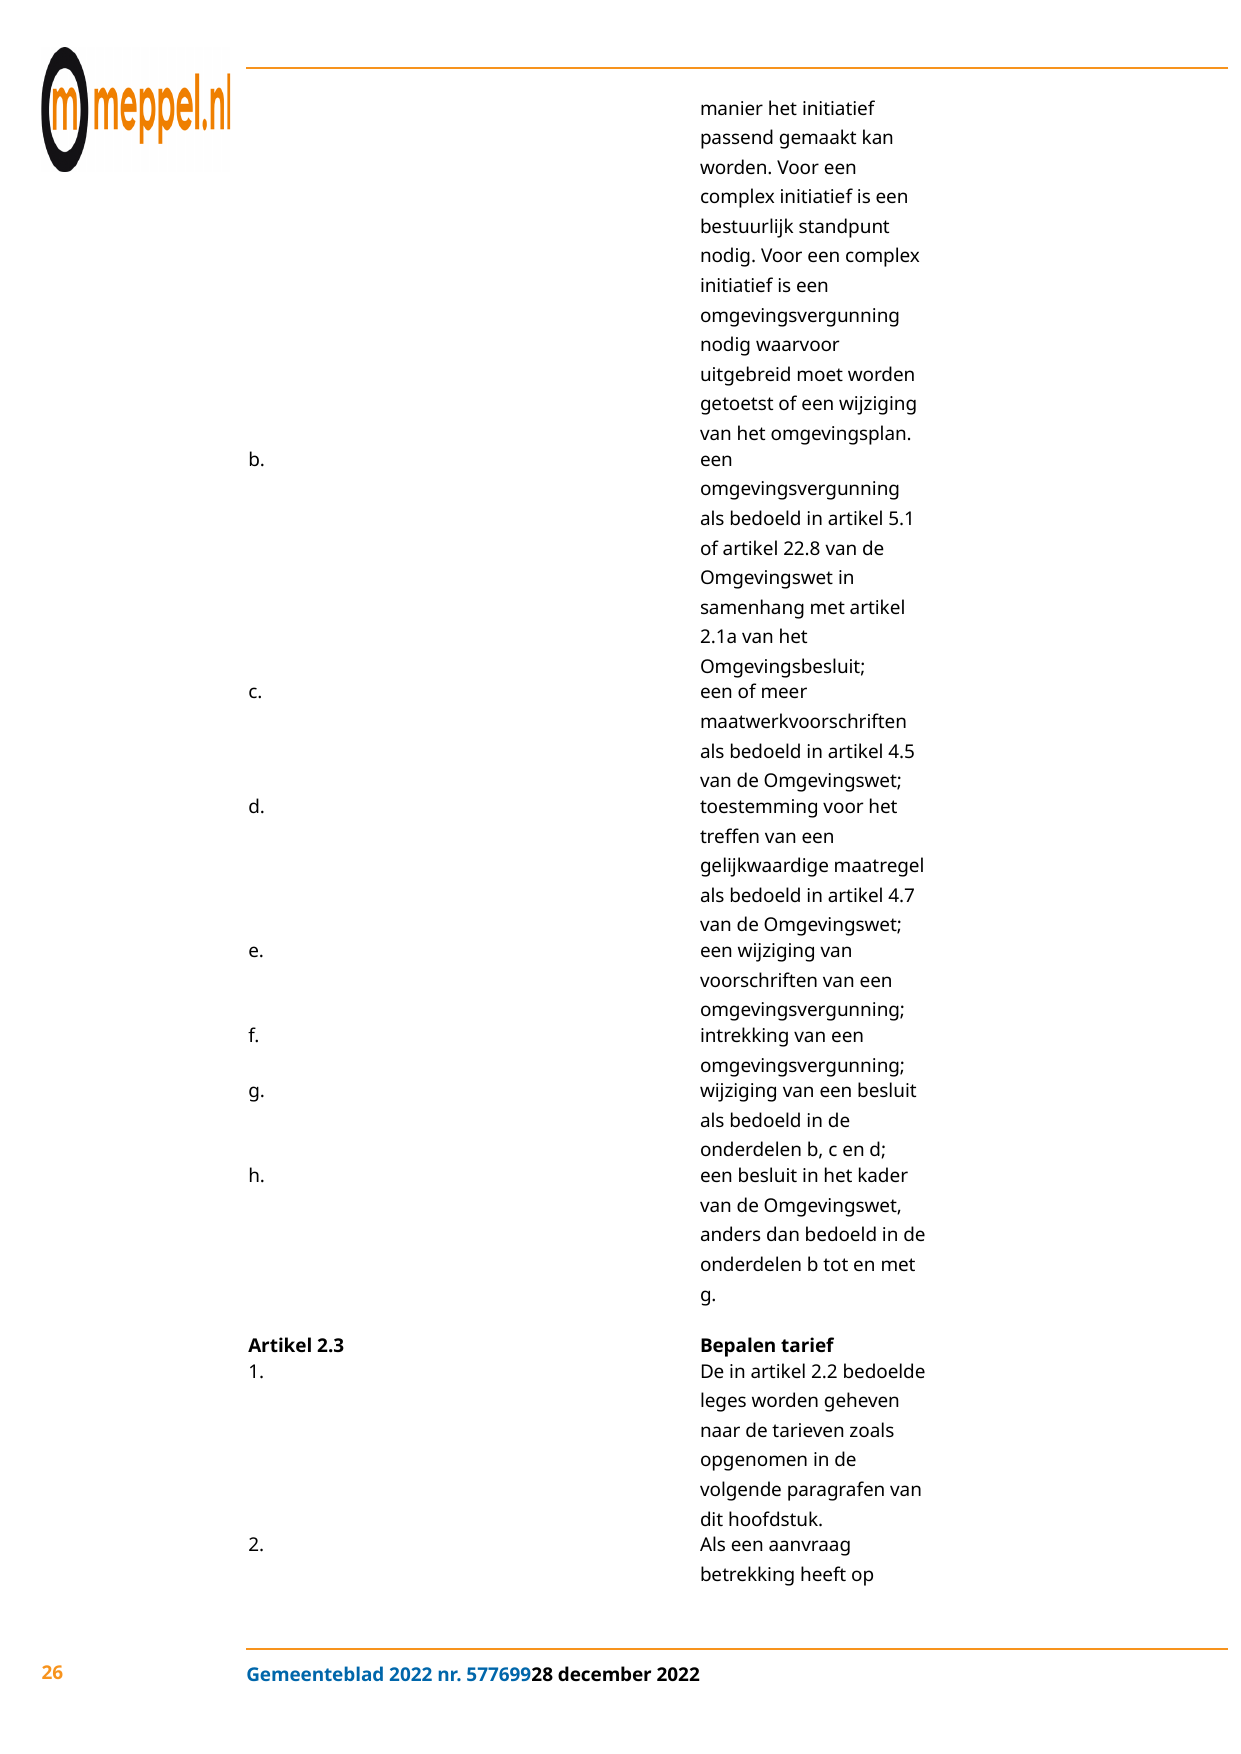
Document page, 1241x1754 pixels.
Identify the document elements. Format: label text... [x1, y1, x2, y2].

table_cell b. [248, 446, 474, 679]
table_cell - [474, 95, 700, 446]
table_cell [474, 1332, 700, 1358]
table_cell [926, 1163, 1152, 1306]
table_cell een omgevingsvergunning als bedoeld in artikel 5.1 of artikel 22.8 van de Omgevingswet in samenhang met artikel 2.1a van het Omgevingsbesluit; [700, 446, 926, 679]
table_cell een wijziging van voorschriften van een omgevingsvergunning; [700, 937, 926, 1022]
table_cell [926, 1078, 1152, 1162]
table_cell [474, 1022, 700, 1077]
table_cell f. [248, 1022, 474, 1077]
table_cell [926, 1332, 1152, 1358]
table_cell e. [248, 937, 474, 1022]
table_cell [474, 1163, 700, 1306]
table_cell [926, 1532, 1152, 1587]
table_cell h. [248, 1163, 474, 1306]
table_cell intrekking van een omgevingsvergunning; [700, 1022, 926, 1077]
table_cell [248, 1306, 474, 1332]
table_cell [926, 446, 1152, 679]
table_cell [474, 1078, 700, 1162]
table_cell g. [248, 1078, 474, 1162]
table_cell [926, 679, 1152, 793]
table_cell c. [248, 679, 474, 793]
table_cell [926, 1306, 1152, 1332]
table_cell Als een aanvraag betrekking heeft op [700, 1532, 926, 1587]
table_cell toestemming voor het treffen van een gelijkwaardige maatregel als bedoeld in artikel 4.7 van de Omgevingswet; [700, 793, 926, 937]
table_cell [700, 1306, 926, 1332]
table_cell [474, 679, 700, 793]
table_cell een besluit in het kader van de Omgevingswet, anders dan bedoeld in de onderdelen b tot en met g. [700, 1163, 926, 1306]
table_cell [926, 937, 1152, 1022]
table_cell [474, 937, 700, 1022]
table_cell [248, 95, 474, 446]
table_cell Bepalen tarief [700, 1332, 926, 1358]
table_cell wijziging van een besluit als bedoeld in de onderdelen b, c en d; [700, 1078, 926, 1162]
table_cell [474, 793, 700, 937]
table_cell [926, 95, 1152, 446]
table_cell [474, 446, 700, 679]
table_cell [474, 1532, 700, 1587]
table_cell [474, 1306, 700, 1332]
table_cell 2. [248, 1532, 474, 1587]
table_cell Artikel 2.3 [248, 1332, 474, 1358]
picture [41, 47, 231, 172]
table_cell 1. [248, 1358, 474, 1532]
table_cell manier het initiatief passend gemaakt kan worden. Voor een complex initiatief is een bestuurlijk standpunt nodig. Voor een complex initiatief is een omgevingsvergunning nodig waarvoor uitgebreid moet worden getoetst of een wijziging van het omgevingsplan. [700, 95, 926, 446]
table_cell d. [248, 793, 474, 937]
table_cell [926, 793, 1152, 937]
table_cell [926, 1358, 1152, 1532]
table_cell [926, 1022, 1152, 1077]
table_cell [474, 1358, 700, 1532]
table_cell De in artikel 2.2 bedoelde leges worden geheven naar de tarieven zoals opgenomen in de volgende paragrafen van dit hoofdstuk. [700, 1358, 926, 1532]
table_cell een of meer maatwerkvoorschriften als bedoeld in artikel 4.5 van de Omgevingswet; [700, 679, 926, 793]
